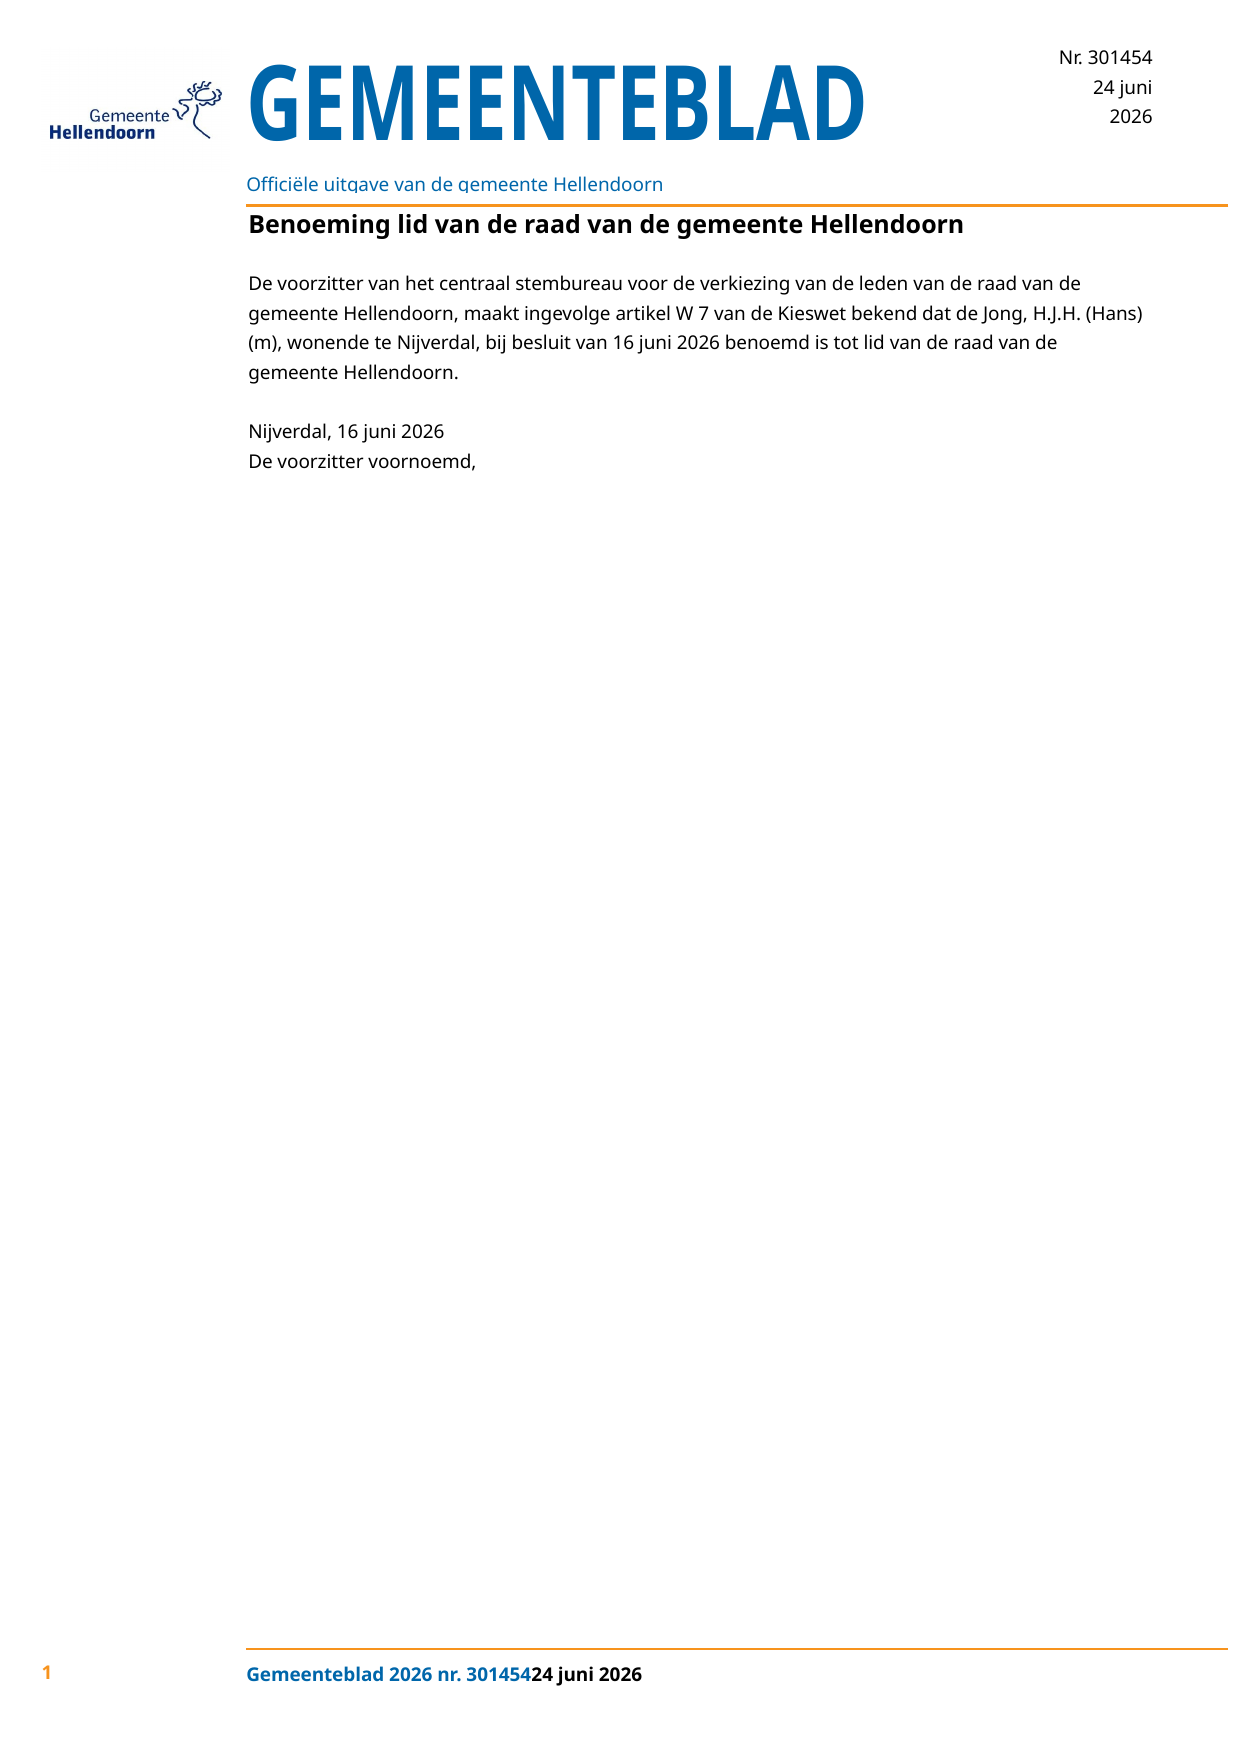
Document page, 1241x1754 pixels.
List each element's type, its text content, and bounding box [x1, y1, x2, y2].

picture [41, 47, 231, 172]
text Benoeming lid van de raad van de gemeente Hellendoorn [248, 207, 1152, 241]
text De voorzitter van het centraal stembureau voor de verkiezing van de leden van de raad van de gemeente Hellendoorn, maakt ingevolge artikel W 7 van de Kieswet bekend dat de Jong, H.J.H. (Hans) (m), wonende te Nijverdal, bij besluit van 16 juni 2026 benoemd is tot lid van de raad van de gemeente Hellendoorn. [248, 270, 1152, 385]
text Nijverdal, 16 juni 2026 [248, 418, 1152, 444]
text De voorzitter voornoemd, [248, 448, 1152, 473]
